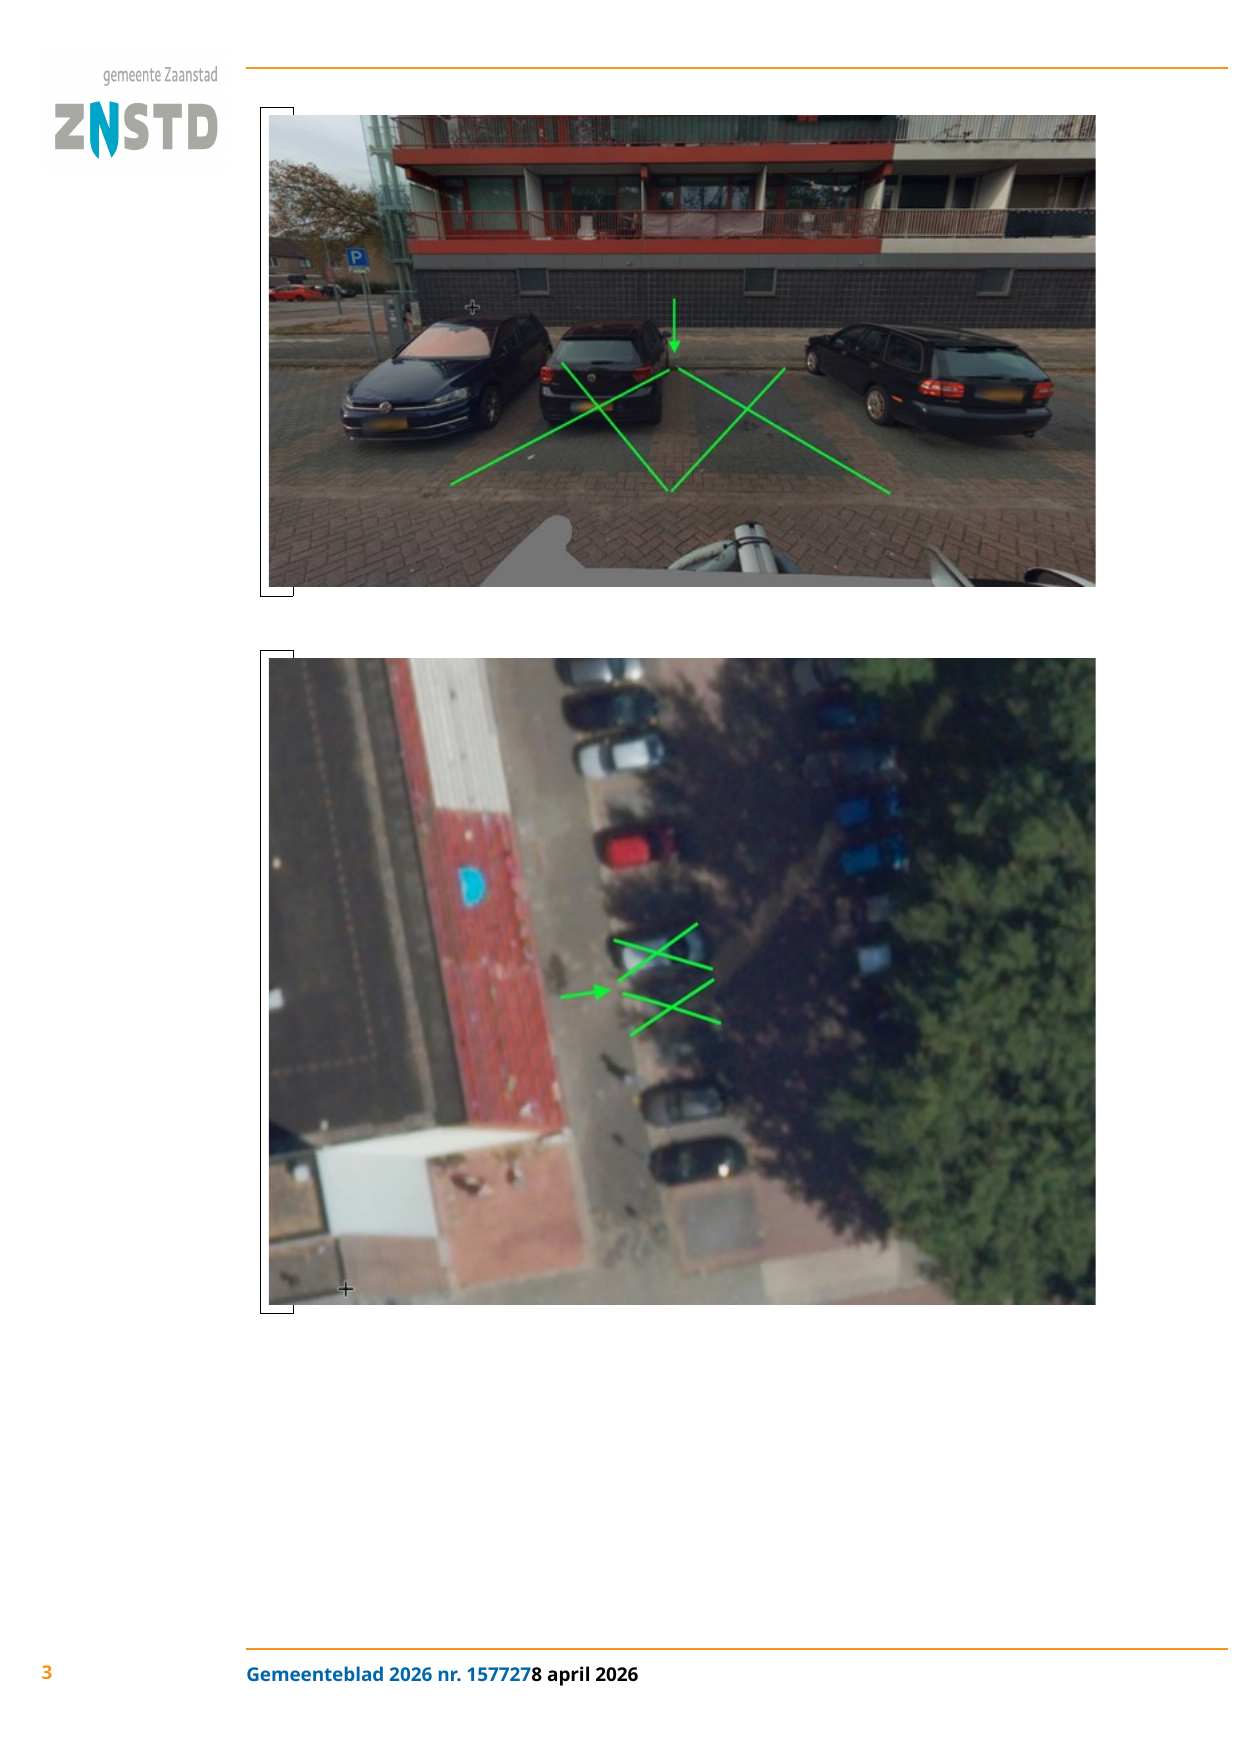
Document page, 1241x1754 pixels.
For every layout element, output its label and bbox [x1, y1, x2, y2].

picture [268, 658, 1096, 1305]
picture [41, 47, 231, 172]
picture [268, 115, 1096, 587]
